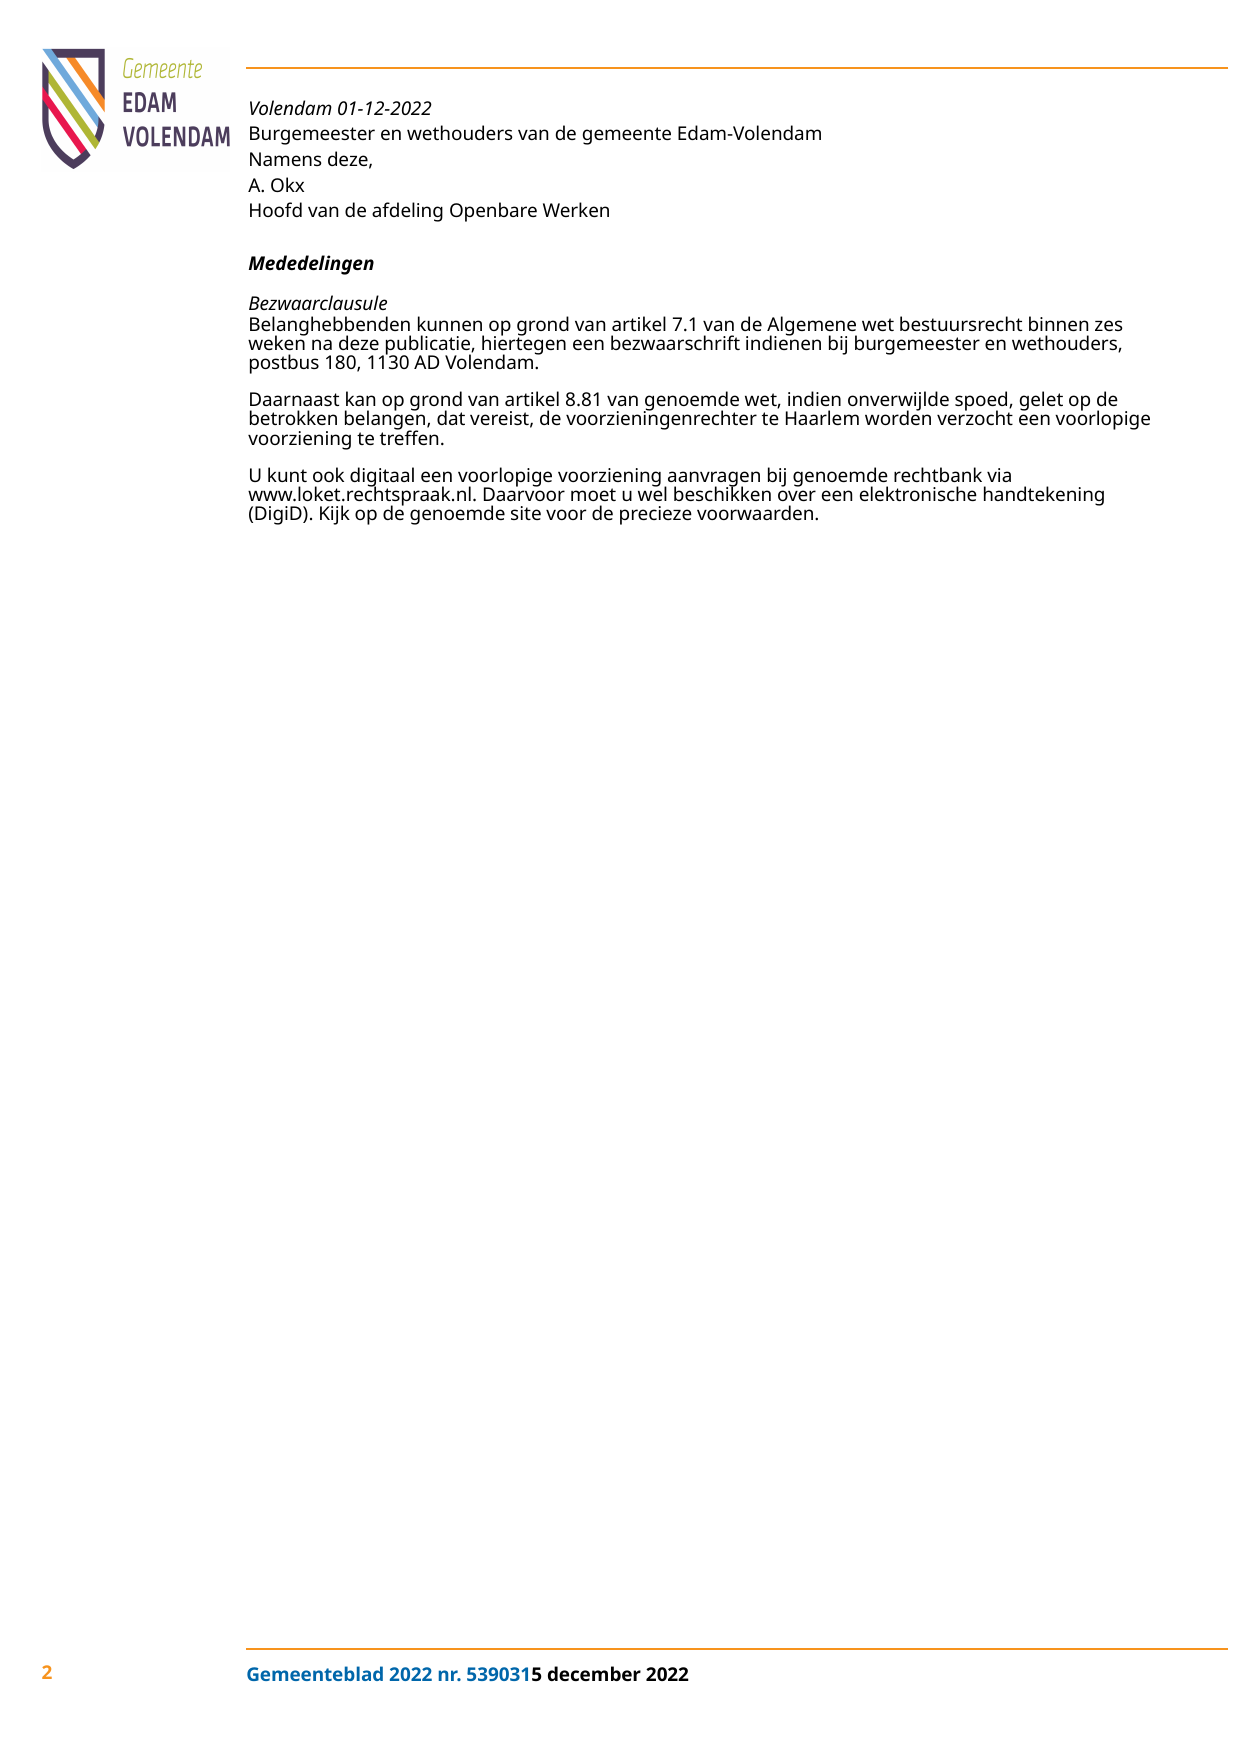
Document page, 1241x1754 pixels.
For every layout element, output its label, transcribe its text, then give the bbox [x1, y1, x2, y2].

text U kunt ook digitaal een voorlopige voorziening aanvragen bij genoemde rechtbank via www.loket.rechtspraak.nl. Daarvoor moet u wel beschikken over een elektronische handtekening (DigiD). Kijk op de genoemde site voor de precieze voorwaarden. [248, 467, 1152, 524]
text Mededelingen [248, 251, 1152, 276]
text A. Okx [248, 172, 1152, 198]
text Hoofd van de afdeling Openbare Werken [248, 198, 1152, 223]
text Volendam 01-12-2022 [248, 95, 1152, 121]
text Namens deze, [248, 146, 1152, 172]
text Belanghebbenden kunnen op grond van artikel 7.1 van de Algemene wet bestuursrecht binnen zes weken na deze publicatie, hiertegen een bezwaarschrift indienen bij burgemeester en wethouders, postbus 180, 1130 AD Volendam. [248, 316, 1152, 373]
text Bezwaarclausule [248, 290, 1152, 316]
text Burgemeester en wethouders van de gemeente Edam-Volendam [248, 121, 1152, 146]
text Daarnaast kan op grond van artikel 8.81 van genoemde wet, indien onverwijlde spoed, gelet op de betrokken belangen, dat vereist, de voorzieningenrechter te Haarlem worden verzocht een voorlopige voorziening te treffen. [248, 391, 1152, 449]
picture [41, 47, 231, 172]
